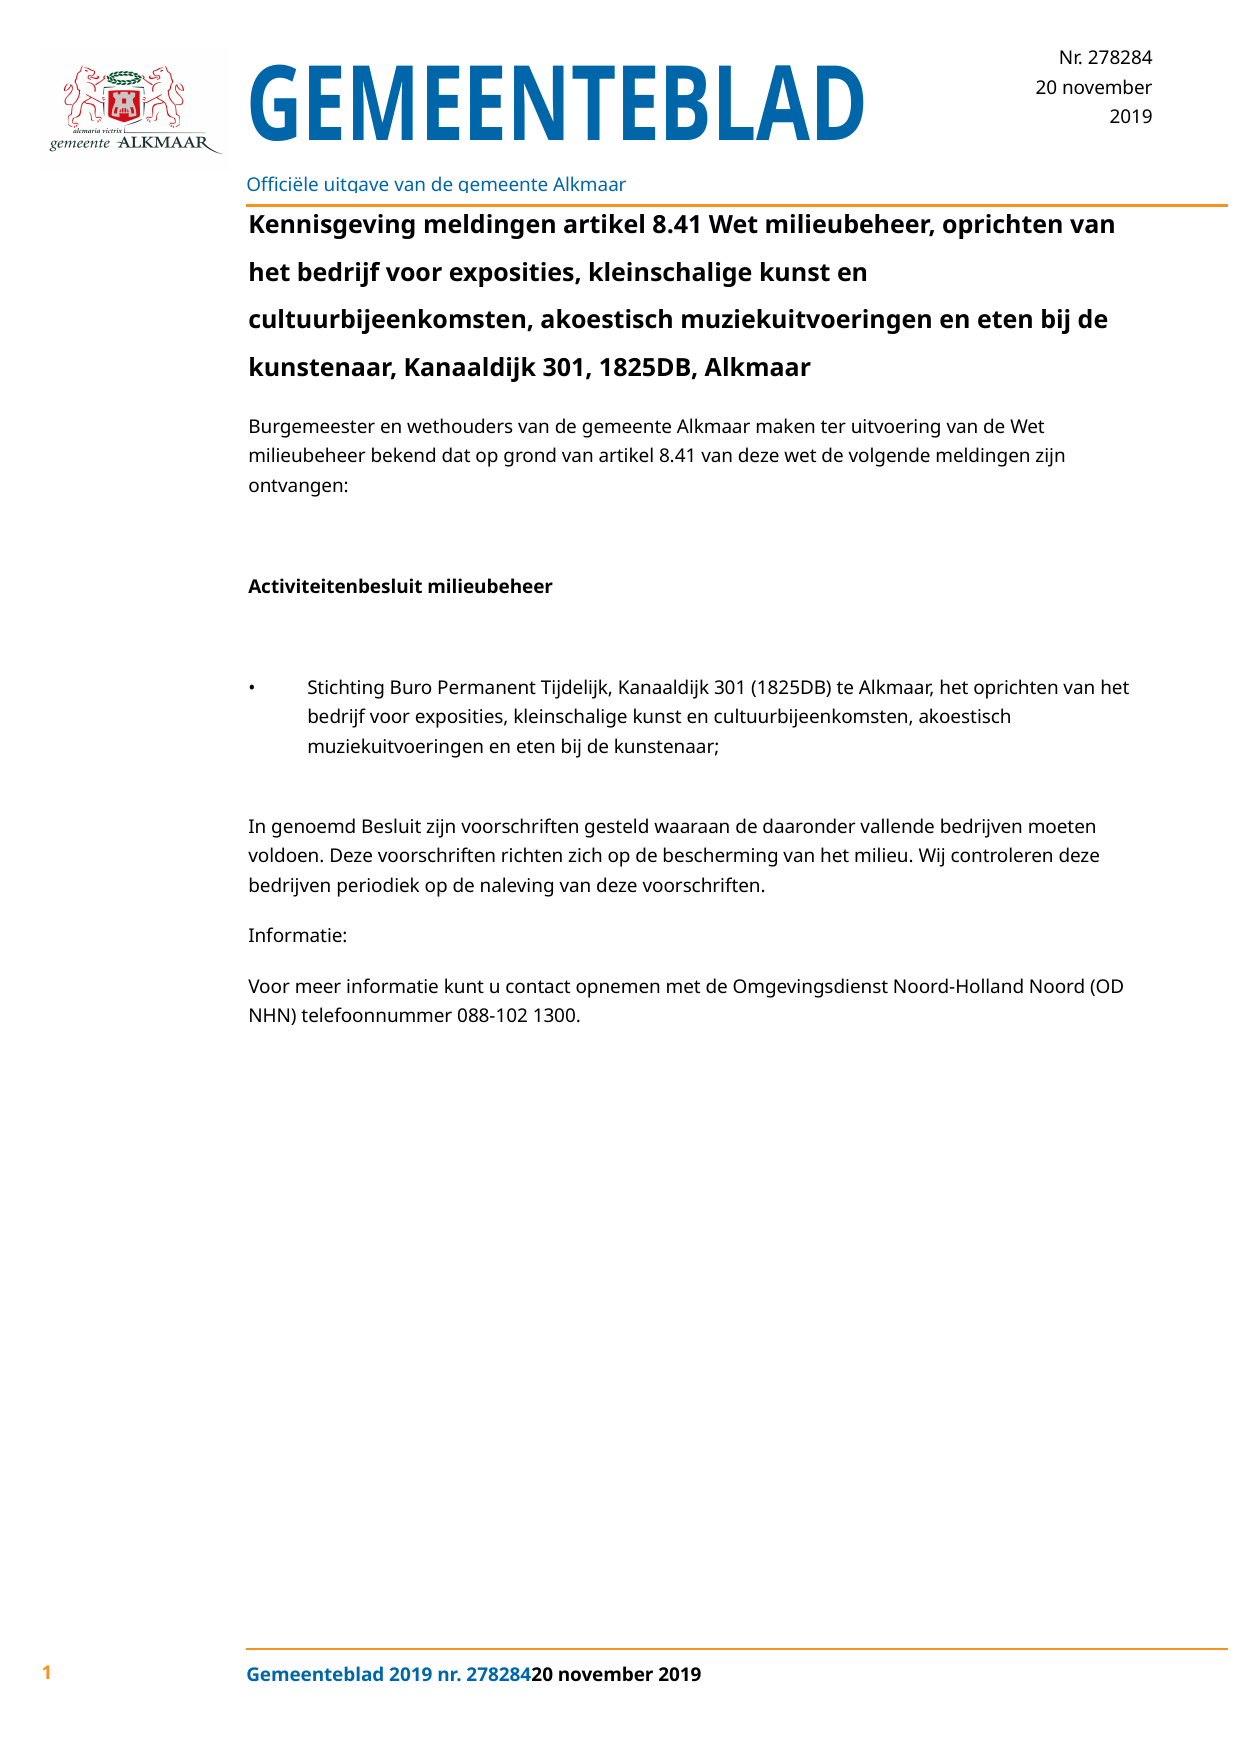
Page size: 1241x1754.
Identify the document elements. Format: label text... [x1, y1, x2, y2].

text Voor meer informatie kunt u contact opnemen met de Omgevingsdienst Noord-Holland Noord (OD NHN) telefoonnummer 088-102 1300. [248, 973, 1152, 1028]
text Activiteitenbesluit milieubeheer [248, 573, 1152, 599]
text Burgemeester en wethouders van de gemeente Alkmaar maken ter uitvoering van de Wet milieubeheer bekend dat op grond van artikel 8.41 van deze wet de volgende meldingen zijn ontvangen: [248, 413, 1152, 498]
text Kennisgeving meldingen artikel 8.41 Wet milieubeheer, oprichten van het bedrijf voor exposities, kleinschalige kunst en cultuurbijeenkomsten, akoestisch muziekuitvoeringen en eten bij de kunstenaar, Kanaaldijk 301, 1825DB, Alkmaar [248, 207, 1152, 384]
list Stichting Buro Permanent Tijdelijk, Kanaaldijk 301 (1825DB) te Alkmaar, het oprichten van het bedrijf voor exposities, kleinschalige kunst en cultuurbijeenkomsten, akoestisch muziekuitvoeringen en eten bij de kunstenaar; [248, 674, 1152, 759]
picture [41, 47, 231, 172]
text Informatie: [248, 923, 1152, 948]
text In genoemd Besluit zijn voorschriften gesteld waaraan de daaronder vallende bedrijven moeten voldoen. Deze voorschriften richten zich op de bescherming van het milieu. Wij controleren deze bedrijven periodiek op de naleving van deze voorschriften. [248, 813, 1152, 898]
